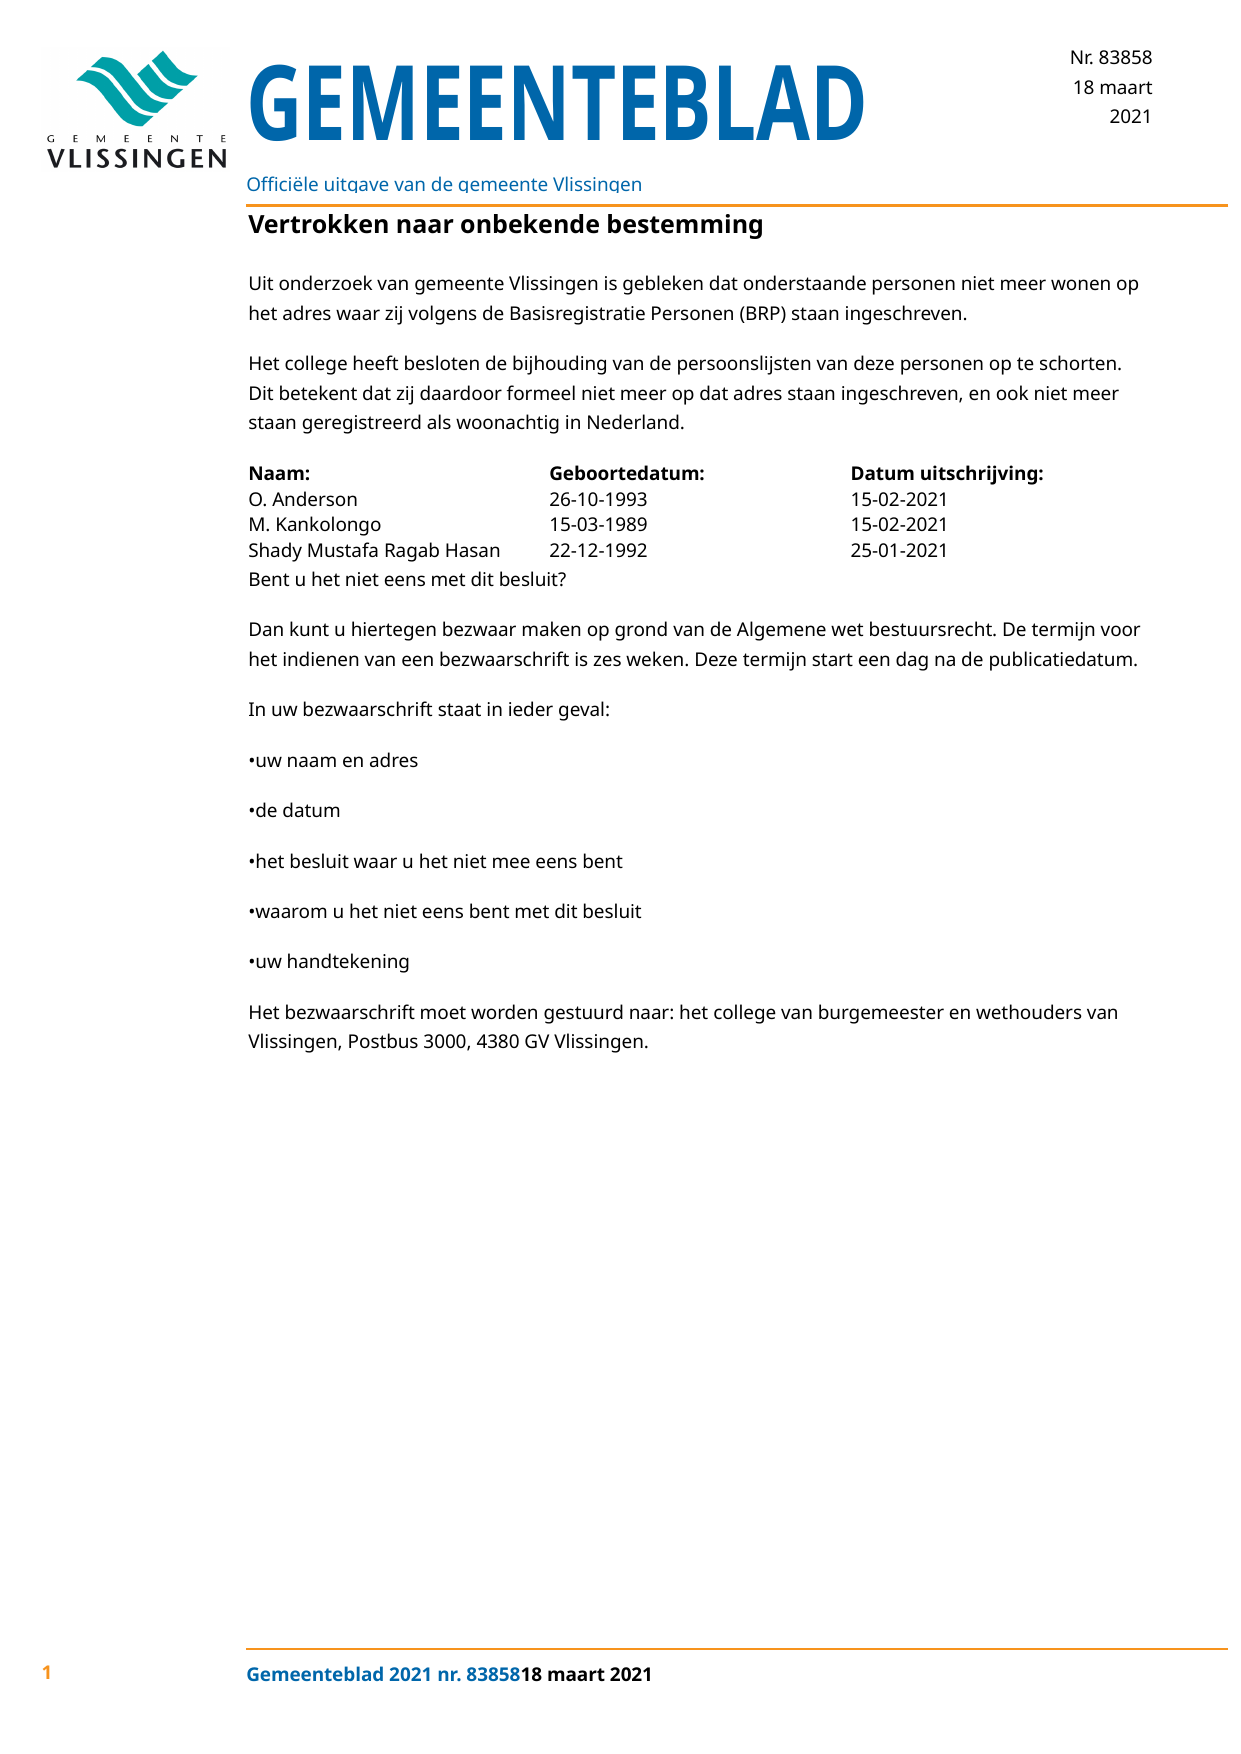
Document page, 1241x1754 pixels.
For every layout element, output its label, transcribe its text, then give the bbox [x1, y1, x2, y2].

text Uit onderzoek van gemeente Vlissingen is gebleken dat onderstaande personen niet meer wonen op het adres waar zij volgens de Basisregistratie Personen (BRP) staan ingeschreven. [248, 270, 1152, 326]
table_cell 15-02-2021 [850, 486, 1152, 511]
text Het bezwaarschrift moet worden gestuurd naar: het college van burgemeester en wethouders van Vlissingen, Postbus 3000, 4380 GV Vlissingen. [248, 999, 1152, 1054]
text Het college heeft besloten de bijhouding van de persoonslijsten van deze personen op te schorten. Dit betekent dat zij daardoor formeel niet meer op dat adres staan ingeschreven, en ook niet meer staan geregistreerd als woonachtig in Nederland. [248, 350, 1152, 435]
text Vertrokken naar onbekende bestemming [248, 207, 1152, 241]
text In uw bezwaarschrift staat in ieder geval: [248, 697, 1152, 722]
table_cell 15-03-1989 [549, 511, 850, 537]
table_cell 25-01-2021 [850, 537, 1152, 563]
table_cell M. Kankolongo [248, 511, 549, 537]
table_cell O. Anderson [248, 486, 549, 511]
text •uw handtekening [248, 949, 1152, 974]
text •het besluit waar u het niet mee eens bent [248, 848, 1152, 873]
table_cell Shady Mustafa Ragab Hasan [248, 537, 549, 563]
text Bent u het niet eens met dit besluit? [248, 566, 1152, 592]
table_cell 15-02-2021 [850, 511, 1152, 537]
text •waarom u het niet eens bent met dit besluit [248, 898, 1152, 924]
text •de datum [248, 797, 1152, 823]
table_cell 26-10-1993 [549, 486, 850, 511]
table_header Geboortedatum: [549, 460, 850, 486]
table_header Naam: [248, 460, 549, 486]
picture [41, 47, 231, 172]
table_cell 22-12-1992 [549, 537, 850, 563]
text •uw naam en adres [248, 747, 1152, 773]
table_header Datum uitschrijving: [850, 460, 1152, 486]
text Dan kunt u hiertegen bezwaar maken op grond van de Algemene wet bestuursrecht. De termijn voor het indienen van een bezwaarschrift is zes weken. Deze termijn start een dag na de publicatiedatum. [248, 617, 1152, 672]
